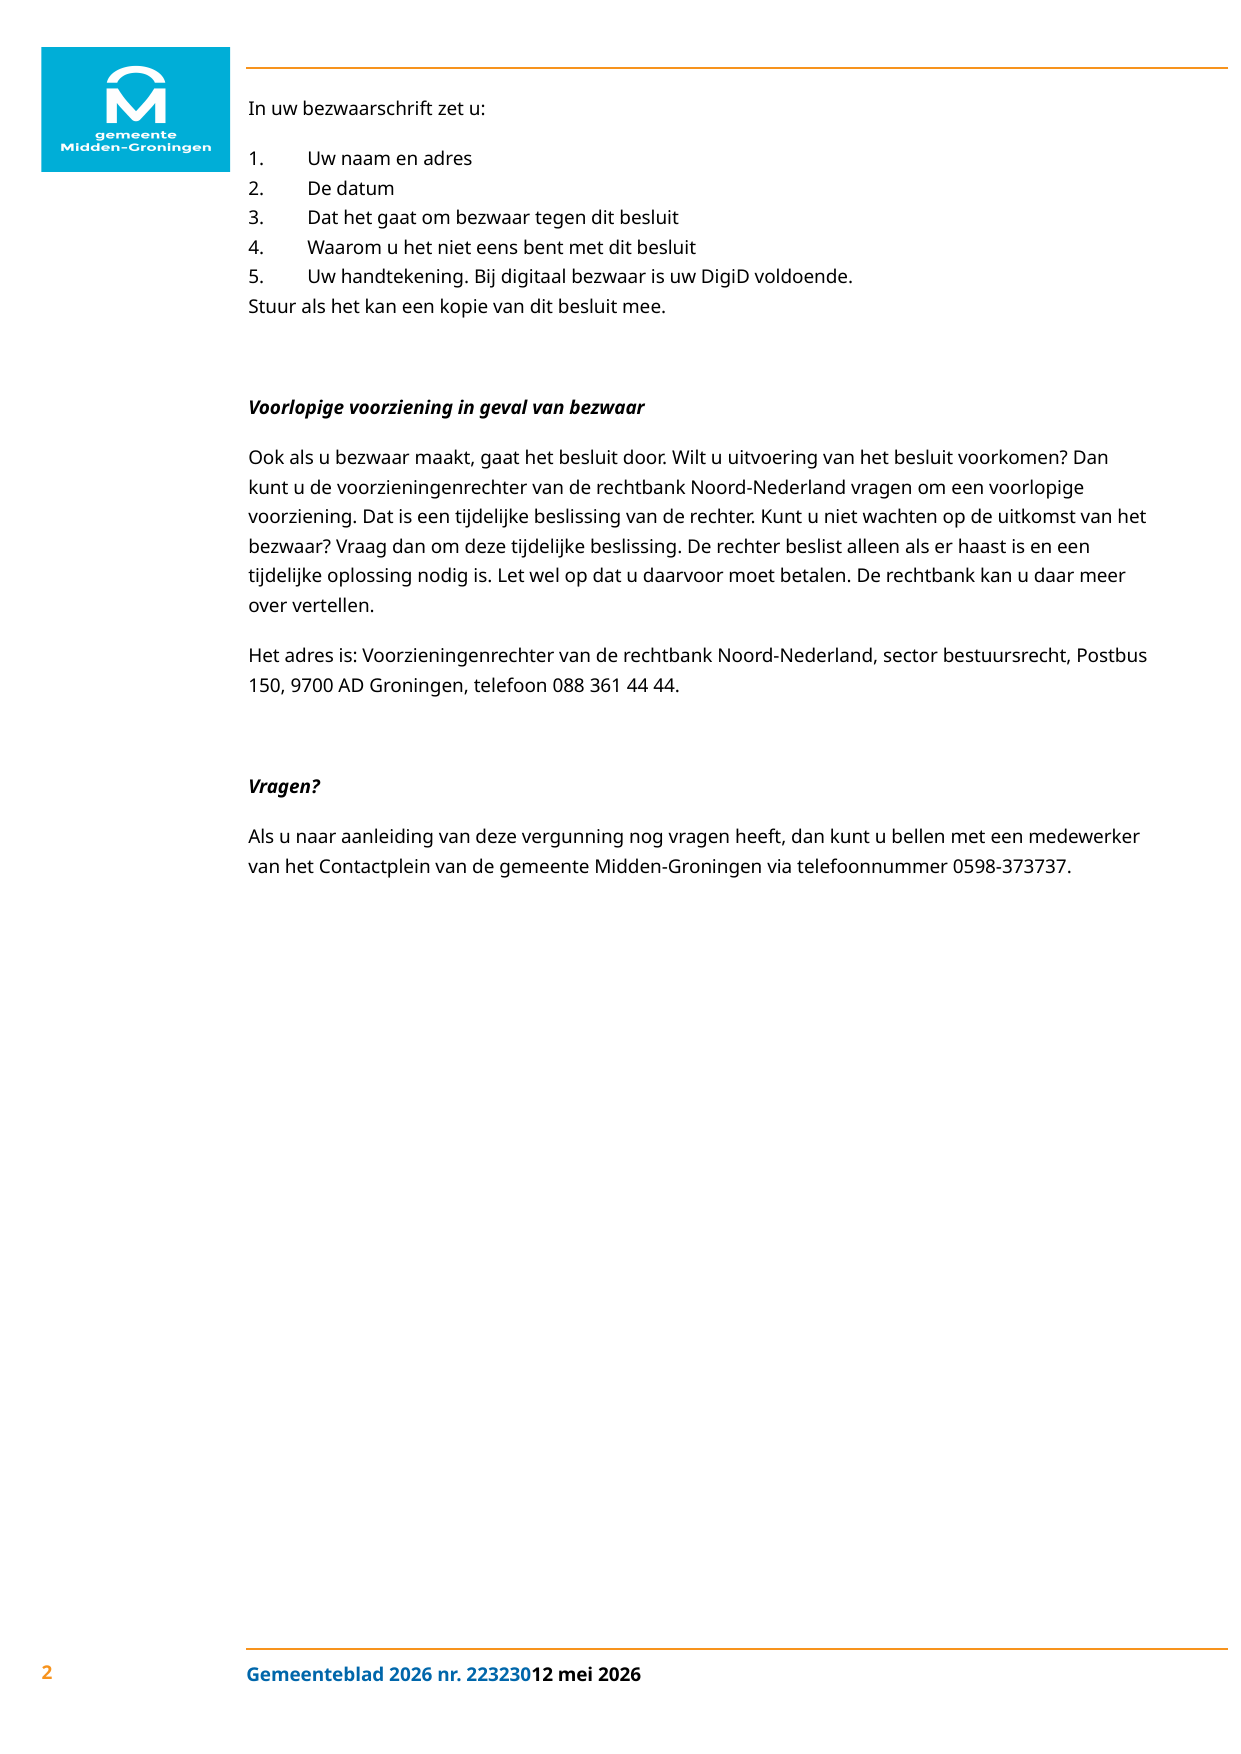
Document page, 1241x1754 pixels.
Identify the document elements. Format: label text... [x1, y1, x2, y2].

text Het adres is: Voorzieningenrechter van de rechtbank Noord-Nederland, sector bestuursrecht, Postbus 150, 9700 AD Groningen, telefoon 088 361 44 44. [248, 643, 1152, 698]
text In uw bezwaarschrift zet u: [248, 95, 1152, 121]
list Uw naam en adres [248, 145, 1152, 171]
picture [107, 89, 165, 122]
text Stuur als het kan een kopie van dit besluit mee. [248, 293, 1152, 319]
text Ook als u bezwaar maakt, gaat het besluit door. Wilt u uitvoering van het besluit voorkomen? Dan kunt u de voorzieningenrechter van de rechtbank Noord-Nederland vragen om een voorlopige voorziening. Dat is een tijdelijke beslissing van de rechter. Kunt u niet wachten op de uitkomst van het bezwaar? Vraag dan om deze tijdelijke beslissing. De rechter beslist alleen als er haast is en een tijdelijke oplossing nodig is. Let wel op dat u daarvoor moet betalen. De rechtbank kan u daar meer over vertellen. [248, 444, 1152, 618]
text Als u naar aanleiding van deze vergunning nog vragen heeft, dan kunt u bellen met een medewerker van het Contactplein van de gemeente Midden-Groningen via telefoonnummer 0598-373737. [248, 823, 1152, 879]
text Vragen? [248, 773, 1152, 799]
picture [108, 66, 164, 82]
list Dat het gaat om bezwaar tegen dit besluit [248, 204, 1152, 230]
picture [184, 146, 190, 153]
list Uw handtekening. Bij digitaal bezwaar is uw DigiD voldoende. [248, 263, 1152, 289]
text Voorlopige voorziening in geval van bezwaar [248, 394, 1152, 420]
list Waarom u het niet eens bent met dit besluit [248, 234, 1152, 260]
list De datum [248, 175, 1152, 201]
